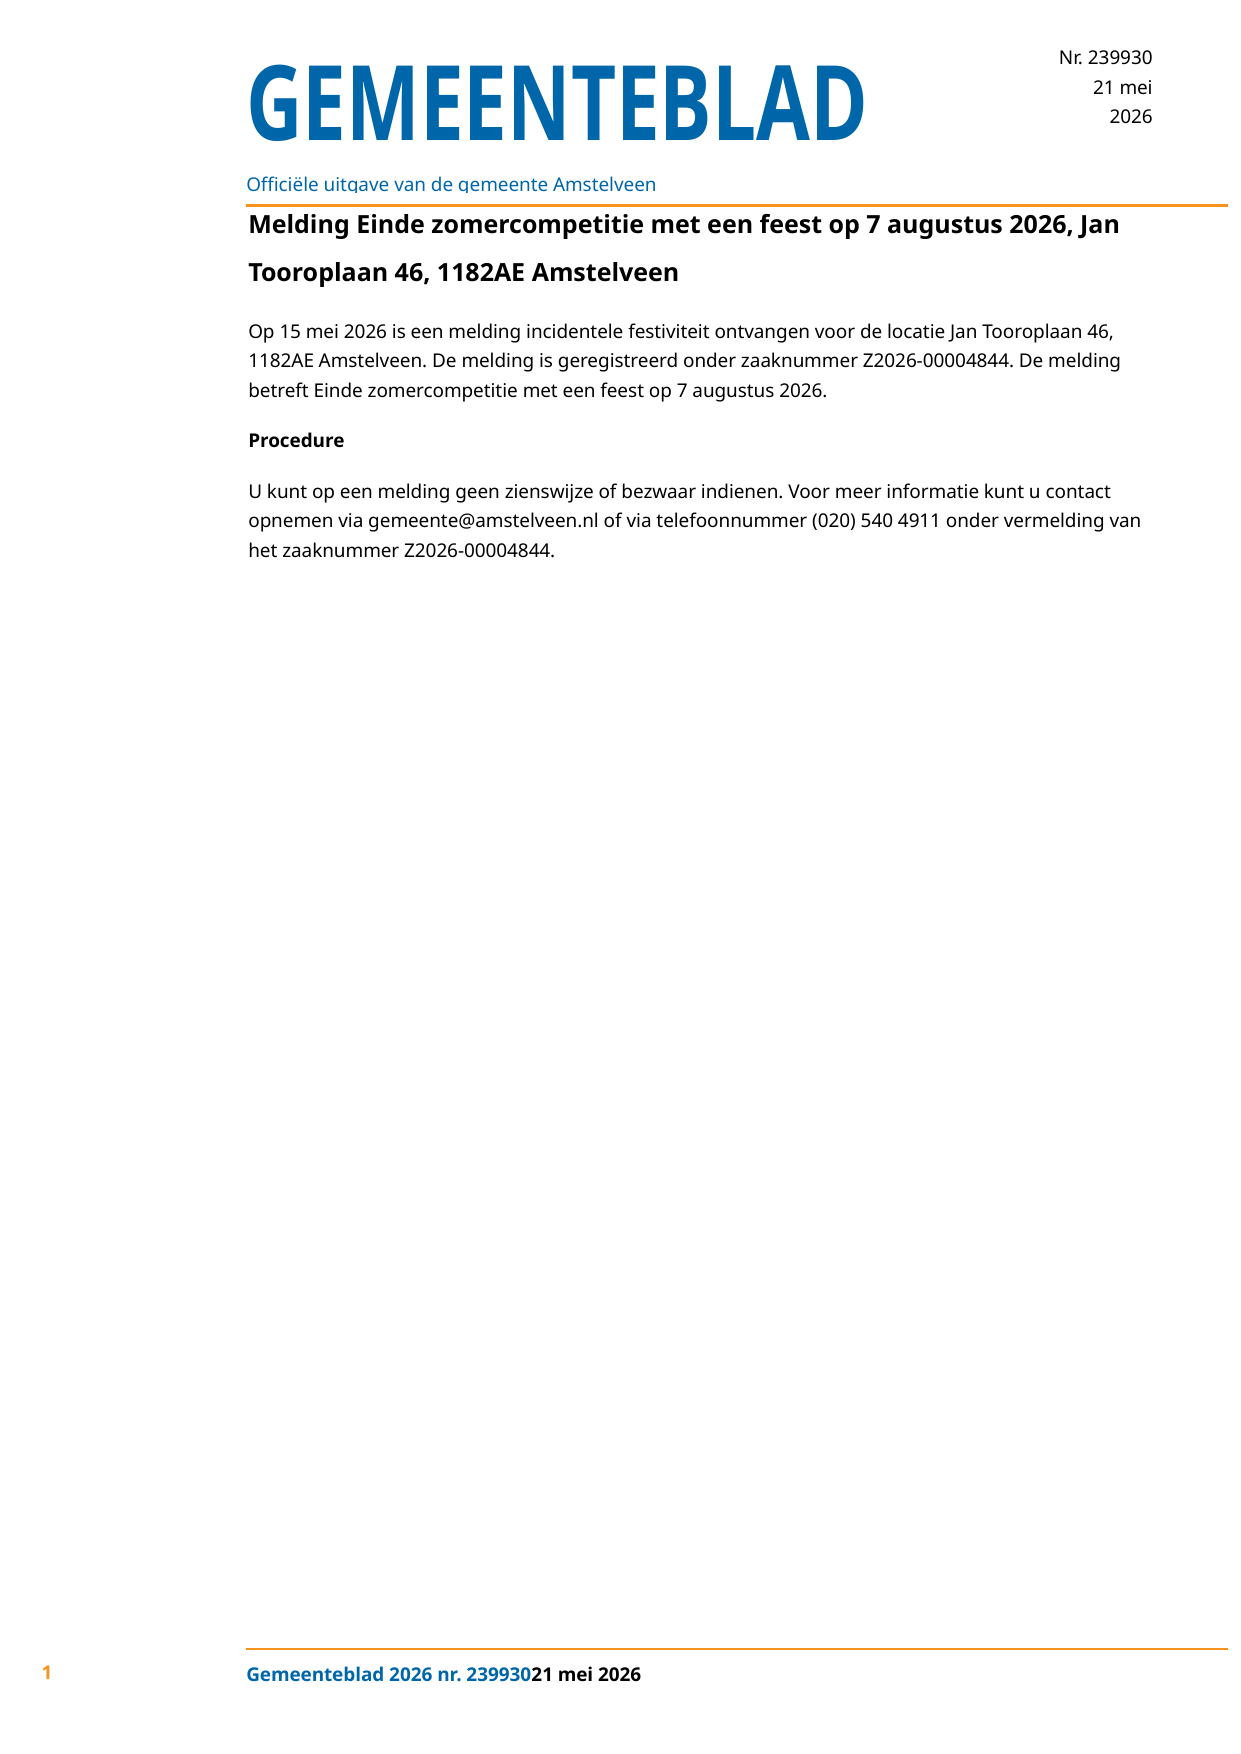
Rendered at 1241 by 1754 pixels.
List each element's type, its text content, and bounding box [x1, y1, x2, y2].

text Melding Einde zomercompetitie met een feest op 7 augustus 2026, Jan Tooroplaan 46, 1182AE Amstelveen [248, 207, 1152, 288]
text Op 15 mei 2026 is een melding incidentele festiviteit ontvangen voor de locatie Jan Tooroplaan 46, 1182AE Amstelveen. De melding is geregistreerd onder zaaknummer Z2026-00004844. De melding betreft Einde zomercompetitie met een feest op 7 augustus 2026. [248, 318, 1152, 403]
picture [41, 47, 231, 172]
text Procedure [248, 427, 1152, 453]
text U kunt op een melding geen zienswijze of bezwaar indienen. Voor meer informatie kunt u contact opnemen via gemeente@amstelveen.nl of via telefoonnummer (020) 540 4911 onder vermelding van het zaaknummer Z2026-00004844. [248, 478, 1152, 563]
